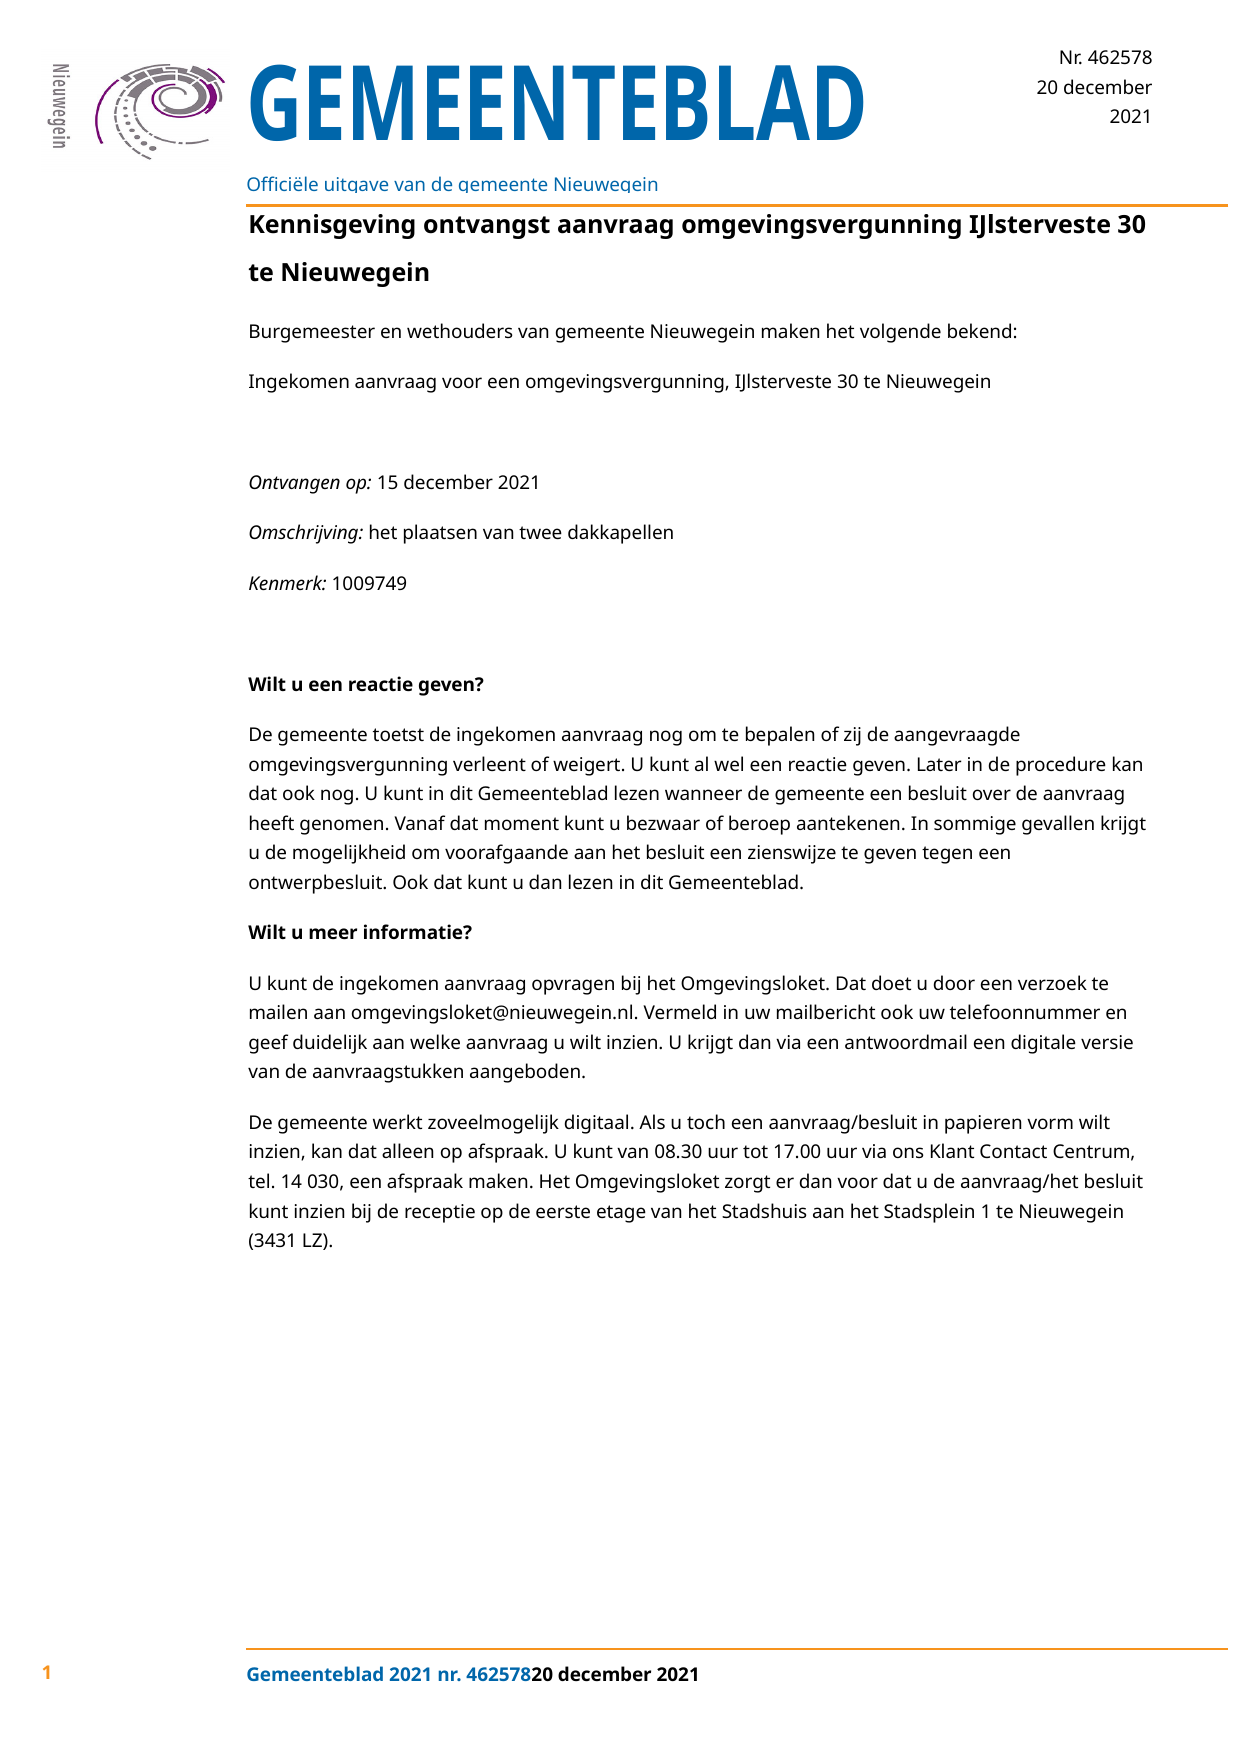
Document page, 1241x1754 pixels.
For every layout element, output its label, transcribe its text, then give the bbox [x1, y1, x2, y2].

text Kennisgeving ontvangst aanvraag omgevingsvergunning IJlsterveste 30 te Nieuwegein [248, 207, 1152, 288]
text Wilt u een reactie geven? [248, 671, 1152, 697]
text Ontvangen op: 15 december 2021 [248, 469, 1152, 495]
text De gemeente werkt zoveelmogelijk digitaal. Als u toch een aanvraag/besluit in papieren vorm wilt inzien, kan dat alleen op afspraak. U kunt van 08.30 uur tot 17.00 uur via ons Klant Contact Centrum, tel. 14 030, een afspraak maken. Het Omgevingsloket zorgt er dan voor dat u de aanvraag/het besluit kunt inzien bij de receptie op de eerste etage van het Stadshuis aan het Stadsplein 1 te Nieuwegein (3431 LZ). [248, 1109, 1152, 1253]
text Kenmerk: 1009749 [248, 570, 1152, 596]
text De gemeente toetst de ingekomen aanvraag nog om te bepalen of zij de aangevraagde omgevingsvergunning verleent of weigert. U kunt al wel een reactie geven. Later in de procedure kan dat ook nog. U kunt in dit Gemeenteblad lezen wanneer de gemeente een besluit over de aanvraag heeft genomen. Vanaf dat moment kunt u bezwaar of beroep aantekenen. In sommige gevallen krijgt u de mogelijkheid om voorafgaande aan het besluit een zienswijze te geven tegen een ontwerpbesluit. Ook dat kunt u dan lezen in dit Gemeenteblad. [248, 721, 1152, 895]
picture [41, 47, 231, 172]
text Ingekomen aanvraag voor een omgevingsvergunning, IJlsterveste 30 te Nieuwegein [248, 368, 1152, 394]
text Omschrijving: het plaatsen van twee dakkapellen [248, 519, 1152, 545]
text Wilt u meer informatie? [248, 919, 1152, 945]
text Burgemeester en wethouders van gemeente Nieuwegein maken het volgende bekend: [248, 318, 1152, 344]
text U kunt de ingekomen aanvraag opvragen bij het Omgevingsloket. Dat doet u door een verzoek te mailen aan omgevingsloket@nieuwegein.nl. Vermeld in uw mailbericht ook uw telefoonnummer en geef duidelijk aan welke aanvraag u wilt inzien. U krijgt dan via een antwoordmail een digitale versie van de aanvraagstukken aangeboden. [248, 970, 1152, 1084]
